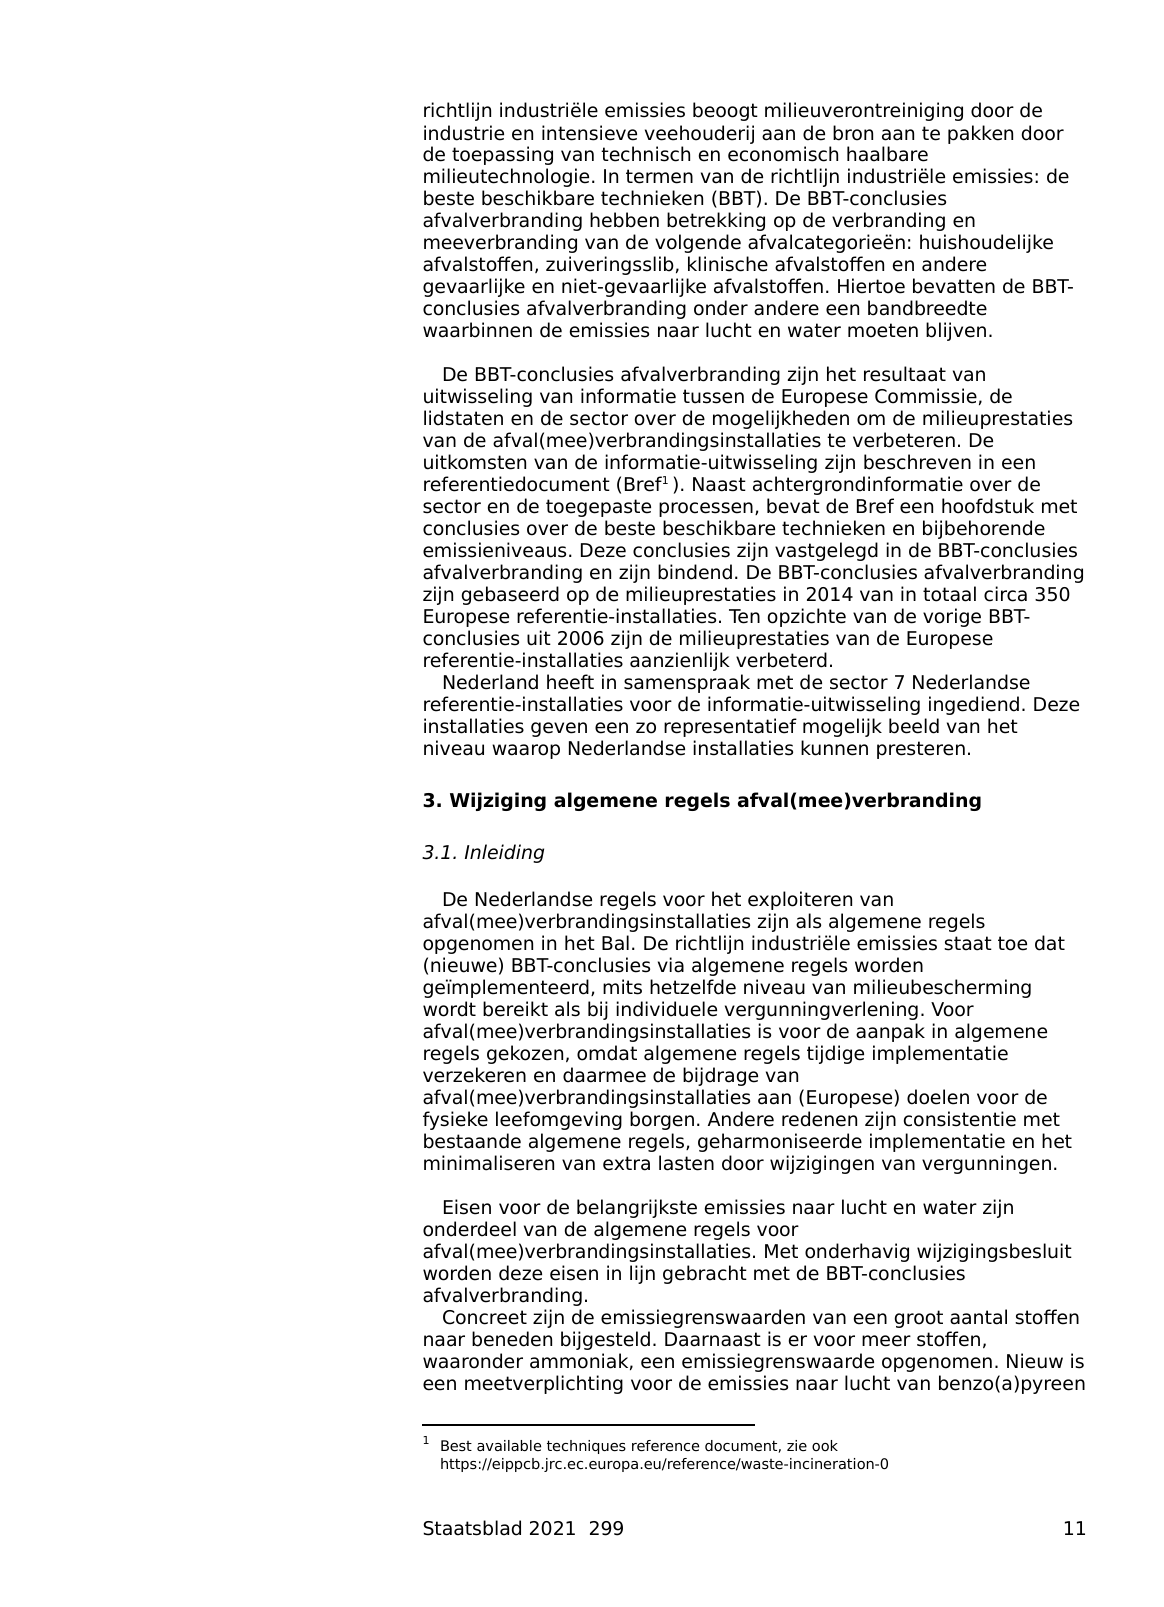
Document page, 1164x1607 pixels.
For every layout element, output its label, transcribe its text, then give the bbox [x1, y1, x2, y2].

text Eisen voor de belangrijkste emissies naar lucht en water zijn onderdeel van de algemene regels voor afval(mee)verbrandingsinstallaties. Met onderhavig wijzigingsbesluit worden deze eisen in lijn gebracht met de BBT-conclusies afvalverbranding. [422, 1197, 1087, 1307]
text Best available techniques reference document, zie ook https://eippcb.jrc.ec.europa.eu/reference/waste-incineration-0 [422, 1434, 1087, 1473]
text De BBT-conclusies afvalverbranding zijn het resultaat van uitwisseling van informatie tussen de Europese Commissie, de lidstaten en de sector over de mogelijkheden om de milieuprestaties van de afval(mee)verbrandingsinstallaties te verbeteren. De uitkomsten van de informatie-uitwisseling zijn beschreven in een referentiedocument (Bref). Naast achtergrondinformatie over de sector en de toegepaste processen, bevat de Bref een hoofdstuk met conclusies over de beste beschikbare technieken en bijbehorende emissieniveaus. Deze conclusies zijn vastgelegd in de BBT-conclusies afvalverbranding en zijn bindend. De BBT-conclusies afvalverbranding zijn gebaseerd op de milieuprestaties in 2014 van in totaal circa 350 Europese referentie-installaties. Ten opzichte van de vorige BBT-conclusies uit 2006 zijn de milieuprestaties van de Europese referentie-installaties aanzienlijk verbeterd. [422, 364, 1087, 672]
text De Nederlandse regels voor het exploiteren van afval(mee)verbrandingsinstallaties zijn als algemene regels opgenomen in het Bal. De richtlijn industriële emissies staat toe dat (nieuwe) BBT-conclusies via algemene regels worden geïmplementeerd, mits hetzelfde niveau van milieubescherming wordt bereikt als bij individuele vergunningverlening. Voor afval(mee)verbrandingsinstallaties is voor de aanpak in algemene regels gekozen, omdat algemene regels tijdige implementatie verzekeren en daarmee de bijdrage van afval(mee)verbrandingsinstallaties aan (Europese) doelen voor de fysieke leefomgeving borgen. Andere redenen zijn consistentie met bestaande algemene regels, geharmoniseerde implementatie en het minimaliseren van extra lasten door wijzigingen van vergunningen. [422, 889, 1087, 1175]
text richtlijn industriële emissies beoogt milieuverontreiniging door de industrie en intensieve veehouderij aan de bron aan te pakken door de toepassing van technisch en economisch haalbare milieutechnologie. In termen van de richtlijn industriële emissies: de beste beschikbare technieken (BBT). De BBT-conclusies afvalverbranding hebben betrekking op de verbranding en meeverbranding van de volgende afvalcategorieën: huishoudelijke afvalstoffen, zuiveringsslib, klinische afvalstoffen en andere gevaarlijke en niet-gevaarlijke afvalstoffen. Hiertoe bevatten de BBT-conclusies afvalverbranding onder andere een bandbreedte waarbinnen de emissies naar lucht en water moeten blijven. [422, 100, 1087, 342]
subtitle 3.1. Inleiding [422, 842, 1087, 864]
text Nederland heeft in samenspraak met de sector 7 Nederlandse referentie-installaties voor de informatie-uitwisseling ingediend. Deze installaties geven een zo representatief mogelijk beeld van het niveau waarop Nederlandse installaties kunnen presteren. [422, 672, 1087, 760]
text Concreet zijn de emissiegrenswaarden van een groot aantal stoffen naar beneden bijgesteld. Daarnaast is er voor meer stoffen, waaronder ammoniak, een emissiegrenswaarde opgenomen. Nieuw is een meetverplichting voor de emissies naar lucht van benzo(a)pyreen [422, 1307, 1087, 1395]
subtitle 3. Wijziging algemene regels afval(mee)verbranding [422, 790, 1087, 812]
